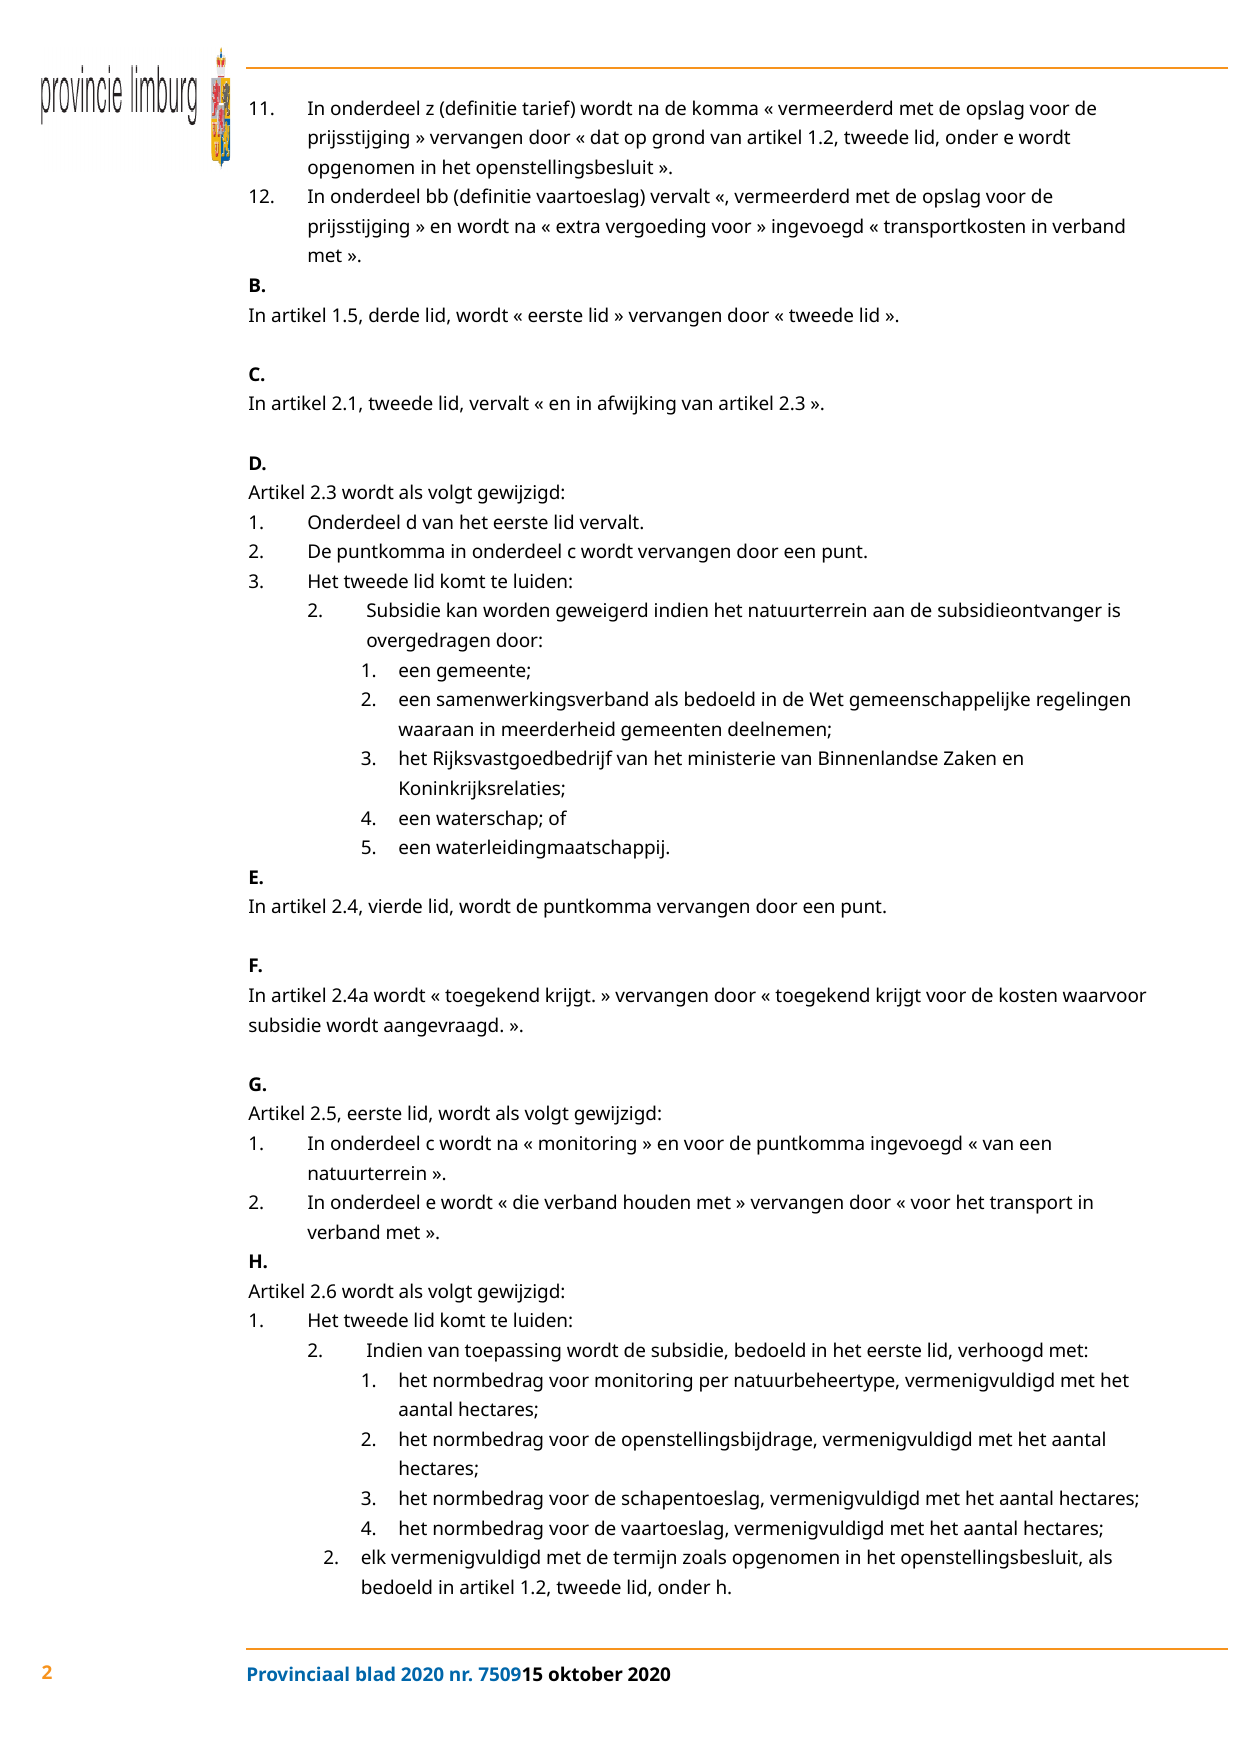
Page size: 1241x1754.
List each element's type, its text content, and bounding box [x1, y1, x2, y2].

text H. [248, 1248, 1152, 1274]
text D. [248, 450, 1152, 476]
text G. [248, 1071, 1152, 1097]
list In onderdeel z (definitie tarief) wordt na de komma « vermeerderd met de opslag voor de prijsstijging » vervangen door « dat op grond van artikel 1.2, tweede lid, onder e wordt opgenomen in het openstellingsbesluit ». [248, 95, 1152, 180]
list het Rijksvastgoedbedrijf van het ministerie van Binnenlandse Zaken en Koninkrijksrelaties; [361, 746, 1152, 801]
list In onderdeel bb (definitie vaartoeslag) vervalt «, vermeerderd met de opslag voor de prijsstijging » en wordt na « extra vergoeding voor » ingevoegd « transportkosten in verband met ». [248, 183, 1152, 268]
list elk vermenigvuldigd met de termijn zoals opgenomen in het openstellingsbesluit, als bedoeld in artikel 1.2, tweede lid, onder h. [323, 1544, 1152, 1600]
list Het tweede lid komt te luiden: [248, 568, 1152, 594]
list De puntkomma in onderdeel c wordt vervangen door een punt. [248, 538, 1152, 564]
text Artikel 2.3 wordt als volgt gewijzigd: [248, 479, 1152, 505]
list Het tweede lid komt te luiden: [248, 1308, 1152, 1333]
list het normbedrag voor monitoring per natuurbeheertype, vermenigvuldigd met het aantal hectares; [361, 1367, 1152, 1422]
text In artikel 2.4a wordt « toegekend krijgt. » vervangen door « toegekend krijgt voor de kosten waarvoor subsidie wordt aangevraagd. ». [248, 982, 1152, 1038]
text B. [248, 272, 1152, 298]
list het normbedrag voor de vaartoeslag, vermenigvuldigd met het aantal hectares; [361, 1515, 1152, 1541]
text Artikel 2.5, eerste lid, wordt als volgt gewijzigd: [248, 1101, 1152, 1126]
text E. [248, 864, 1152, 890]
list Subsidie kan worden geweigerd indien het natuurterrein aan de subsidieontvanger is overgedragen door: [307, 598, 1152, 653]
picture [41, 47, 231, 172]
list Indien van toepassing wordt de subsidie, bedoeld in het eerste lid, verhoogd met: [307, 1337, 1152, 1363]
text C. [248, 361, 1152, 387]
list het normbedrag voor de openstellingsbijdrage, vermenigvuldigd met het aantal hectares; [361, 1426, 1152, 1481]
text In artikel 2.4, vierde lid, wordt de puntkomma vervangen door een punt. [248, 893, 1152, 919]
list In onderdeel e wordt « die verband houden met » vervangen door « voor het transport in verband met ». [248, 1189, 1152, 1245]
list een gemeente; [361, 657, 1152, 683]
text F. [248, 953, 1152, 978]
text In artikel 2.1, tweede lid, vervalt « en in afwijking van artikel 2.3 ». [248, 391, 1152, 416]
list Onderdeel d van het eerste lid vervalt. [248, 509, 1152, 535]
list een waterschap; of [361, 805, 1152, 831]
list een samenwerkingsverband als bedoeld in de Wet gemeenschappelijke regelingen waaraan in meerderheid gemeenten deelnemen; [361, 686, 1152, 742]
text Artikel 2.6 wordt als volgt gewijzigd: [248, 1278, 1152, 1304]
text In artikel 1.5, derde lid, wordt « eerste lid » vervangen door « tweede lid ». [248, 302, 1152, 328]
list het normbedrag voor de schapentoeslag, vermenigvuldigd met het aantal hectares; [361, 1485, 1152, 1511]
list een waterleidingmaatschappij. [361, 834, 1152, 860]
list In onderdeel c wordt na « monitoring » en voor de puntkomma ingevoegd « van een natuurterrein ». [248, 1130, 1152, 1186]
